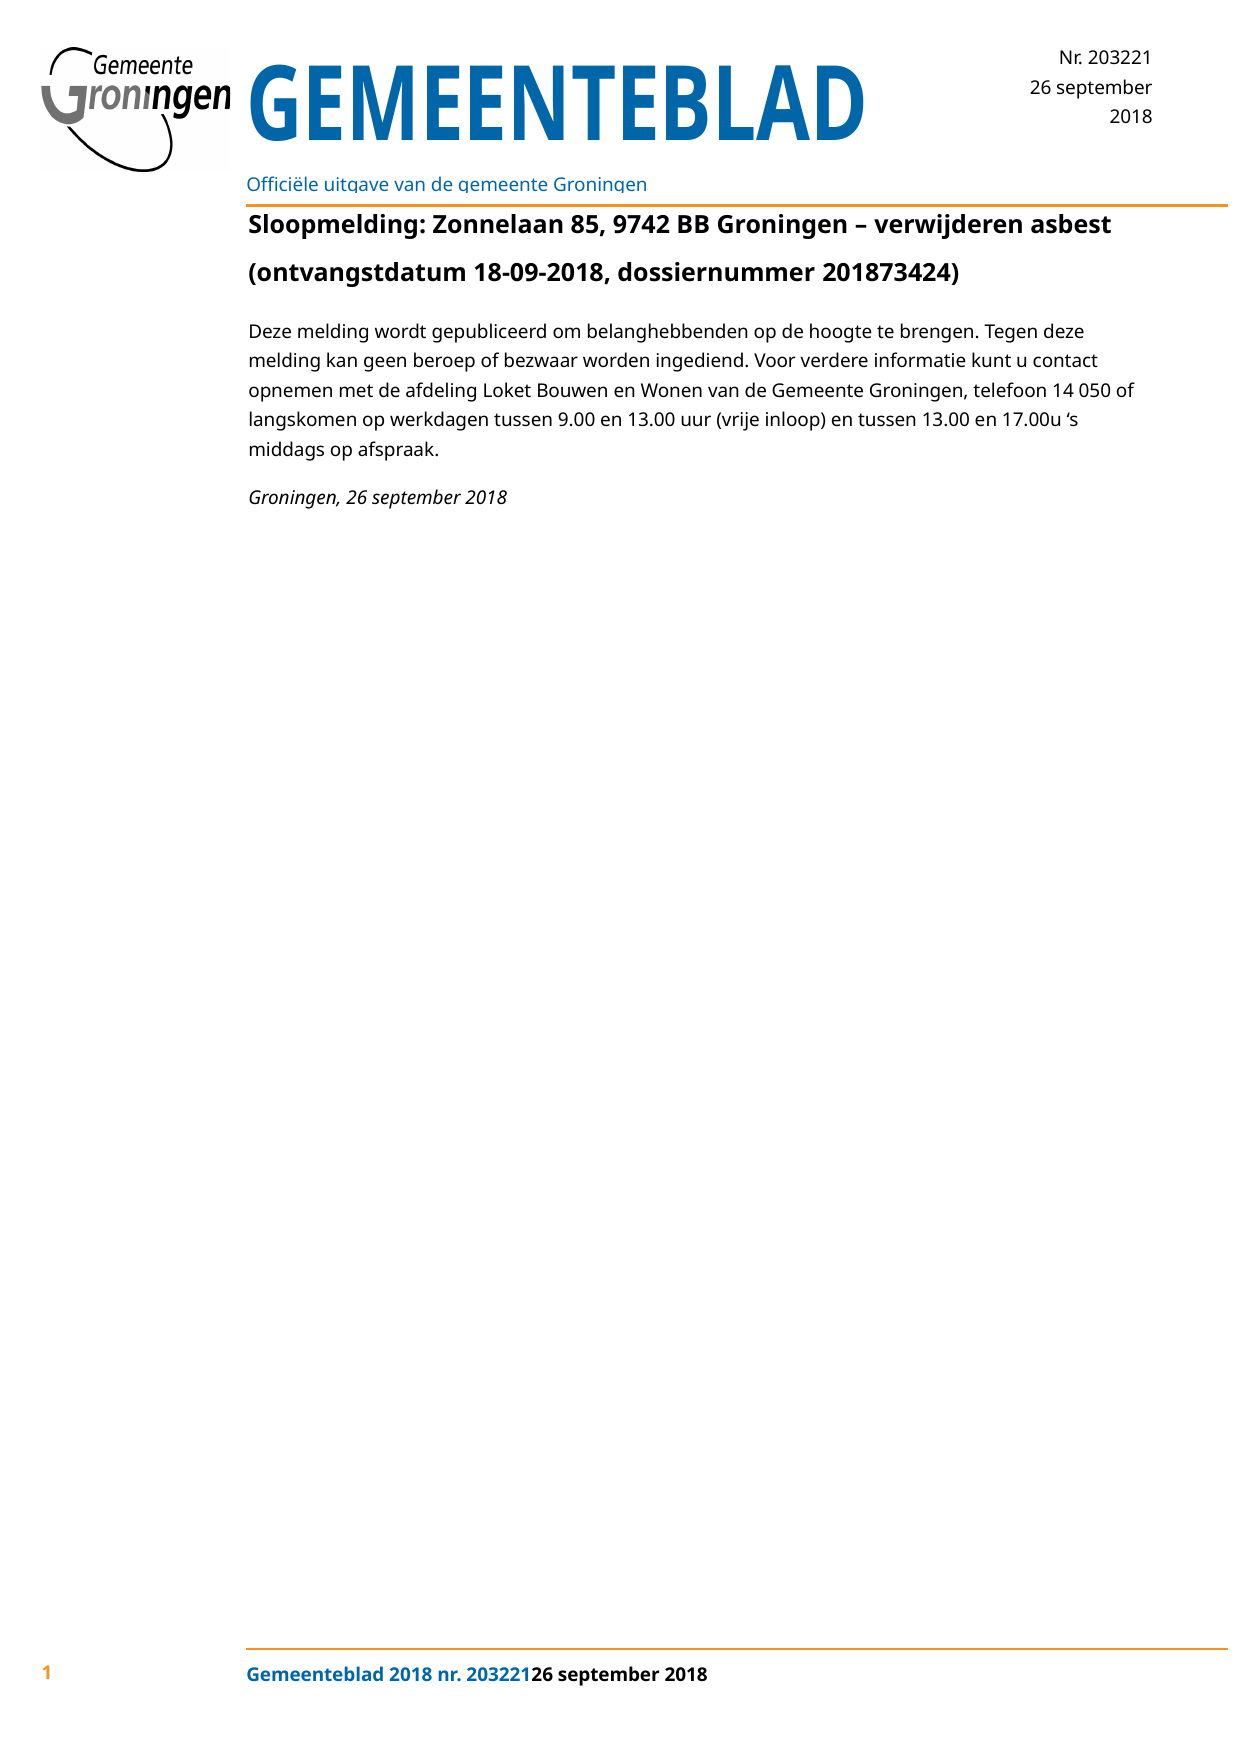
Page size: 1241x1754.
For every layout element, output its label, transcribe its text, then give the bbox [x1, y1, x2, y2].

picture [41, 47, 231, 172]
text Groningen, 26 september 2018 [248, 484, 1152, 510]
text Sloopmelding: Zonnelaan 85, 9742 BB Groningen – verwijderen asbest (ontvangstdatum 18-09-2018, dossiernummer 201873424) [248, 207, 1152, 288]
text Deze melding wordt gepubliceerd om belanghebbenden op de hoogte te brengen. Tegen deze melding kan geen beroep of bezwaar worden ingediend. Voor verdere informatie kunt u contact opnemen met de afdeling Loket Bouwen en Wonen van de Gemeente Groningen, telefoon 14 050 of langskomen op werkdagen tussen 9.00 en 13.00 uur (vrije inloop) en tussen 13.00 en 17.00u ‘s middags op afspraak. [248, 318, 1152, 462]
